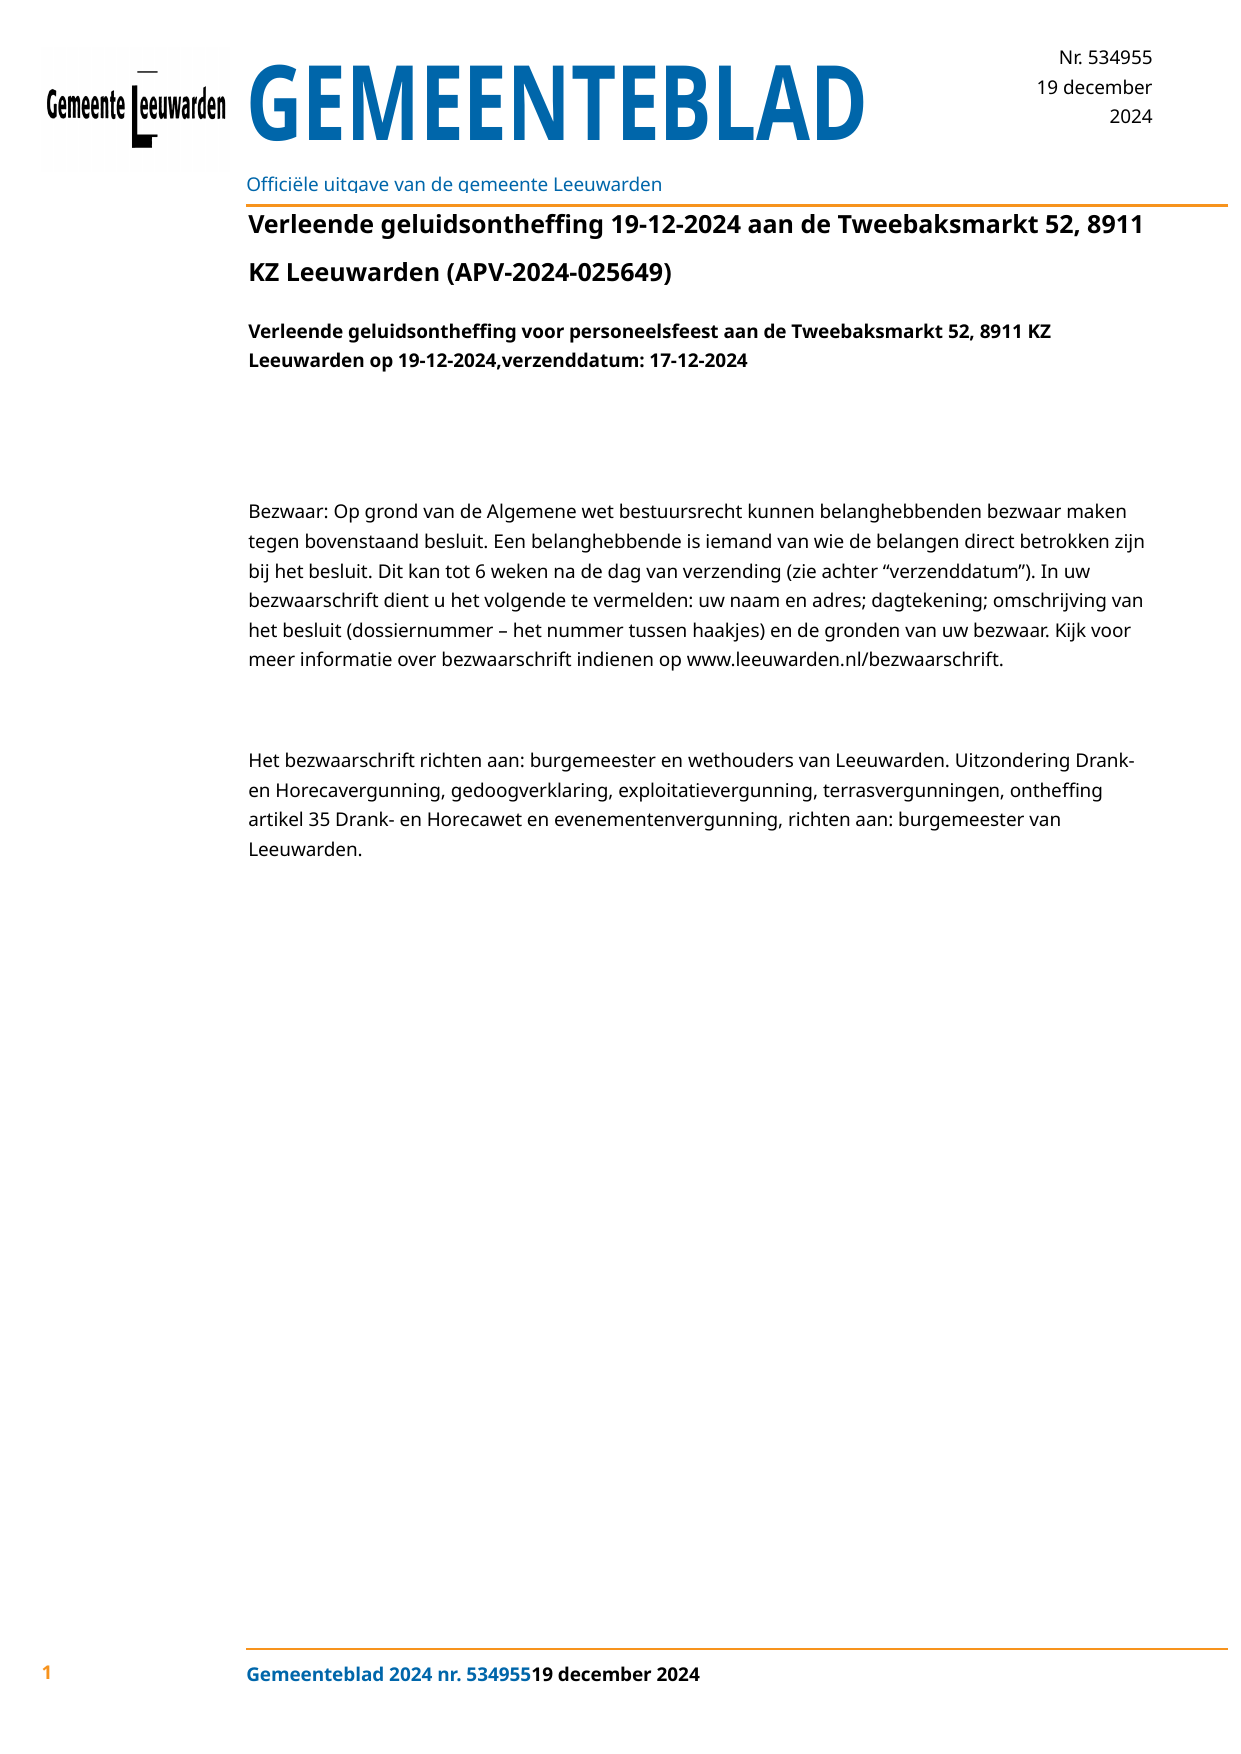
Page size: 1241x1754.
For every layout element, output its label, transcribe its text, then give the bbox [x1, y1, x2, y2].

text Het bezwaarschrift richten aan: burgemeester en wethouders van Leeuwarden. Uitzondering Drank- en Horecavergunning, gedoogverklaring, exploitatievergunning, terrasvergunningen, ontheffing artikel 35 Drank- en Horecawet en evenementenvergunning, richten aan: burgemeester van Leeuwarden. [248, 747, 1152, 862]
text Verleende geluidsontheffing voor personeelsfeest aan de Tweebaksmarkt 52, 8911 KZ Leeuwarden op 19-12-2024,verzenddatum: 17-12-2024 [248, 318, 1152, 373]
picture [41, 47, 231, 172]
text Verleende geluidsontheffing 19-12-2024 aan de Tweebaksmarkt 52, 8911 KZ Leeuwarden (APV-2024-025649) [248, 207, 1152, 288]
text Bezwaar: Op grond van de Algemene wet bestuursrecht kunnen belanghebbenden bezwaar maken tegen bovenstaand besluit. Een belanghebbende is iemand van wie de belangen direct betrokken zijn bij het besluit. Dit kan tot 6 weken na de dag van verzending (zie achter “verzenddatum”). In uw bezwaarschrift dient u het volgende te vermelden: uw naam en adres; dagtekening; omschrijving van het besluit (dossiernummer – het nummer tussen haakjes) en de gronden van uw bezwaar. Kijk voor meer informatie over bezwaarschrift indienen op www.leeuwarden.nl/bezwaarschrift. [248, 499, 1152, 672]
